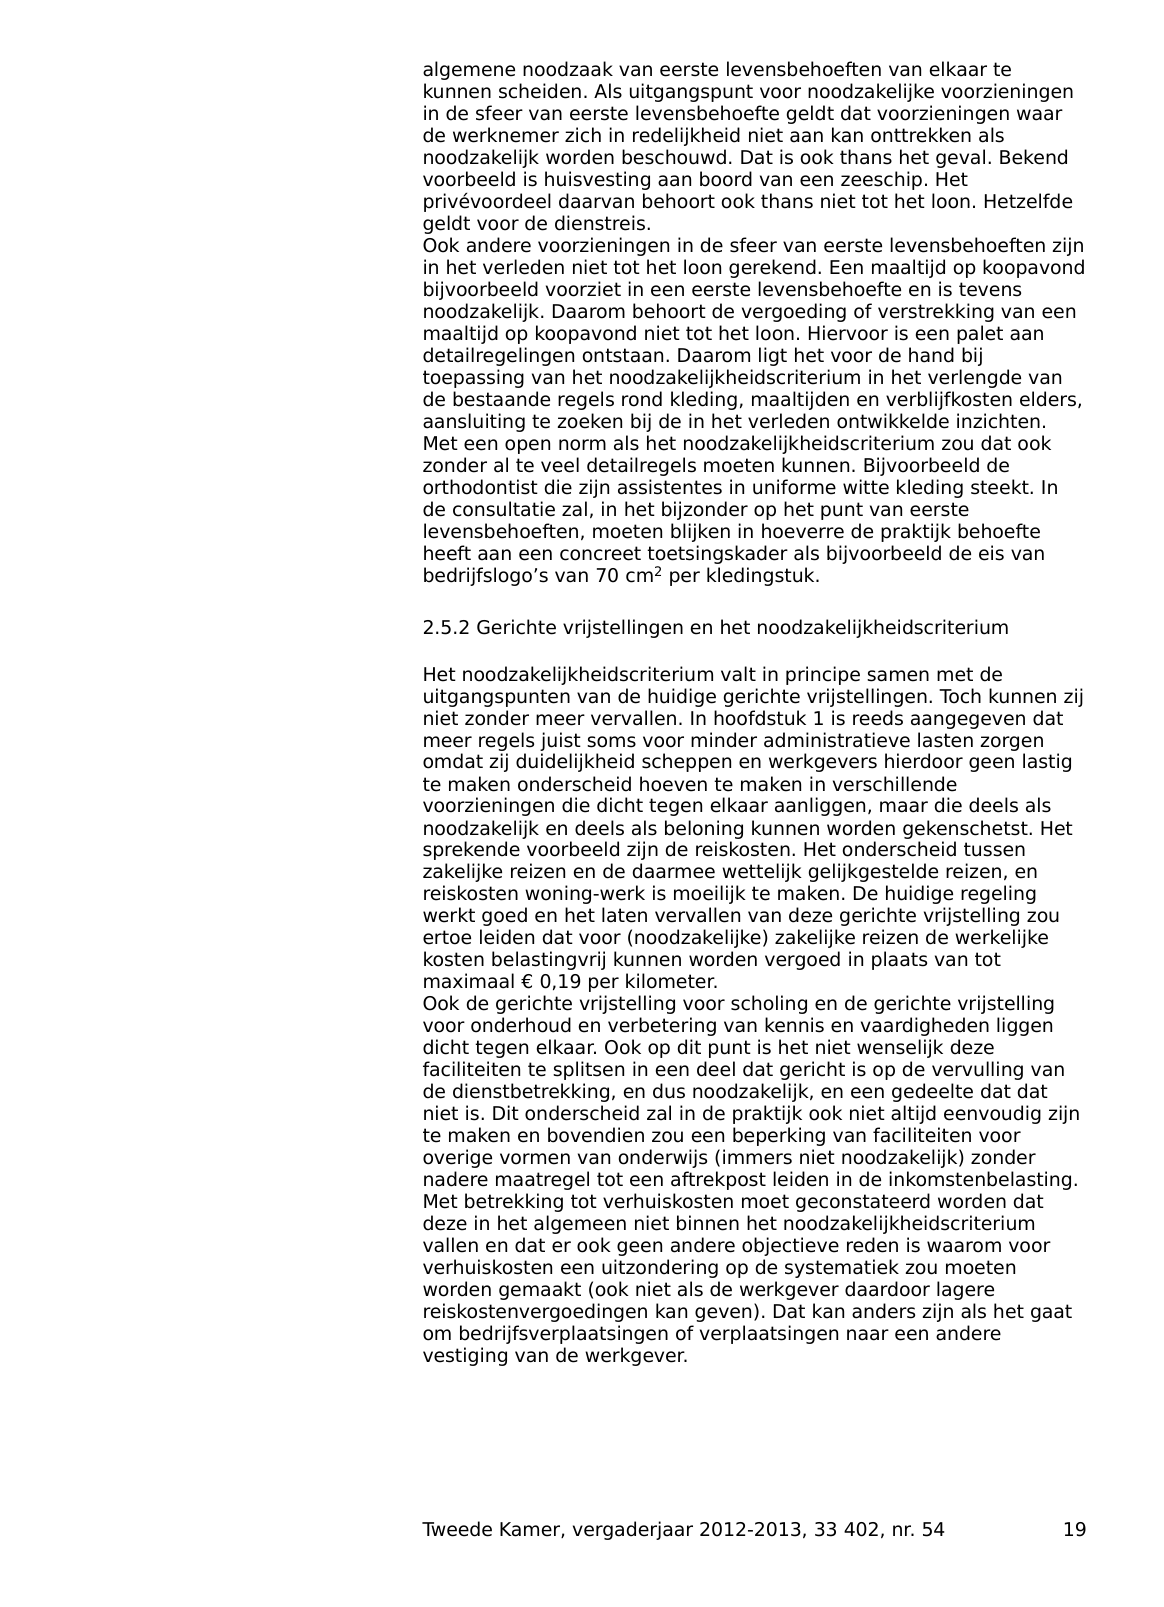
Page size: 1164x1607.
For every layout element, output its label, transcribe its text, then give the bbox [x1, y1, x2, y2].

text Met betrekking tot verhuiskosten moet geconstateerd worden dat deze in het algemeen niet binnen het noodzakelijkheidscriterium vallen en dat er ook geen andere objectieve reden is waarom voor verhuiskosten een uitzondering op de systematiek zou moeten worden gemaakt (ook niet als de werkgever daardoor lagere reiskostenvergoedingen kan geven). Dat kan anders zijn als het gaat om bedrijfsverplaatsingen of verplaatsingen naar een andere vestiging van de werkgever. [422, 1191, 1087, 1367]
text algemene noodzaak van eerste levensbehoeften van elkaar te kunnen scheiden. Als uitgangspunt voor noodzakelijke voorzieningen in de sfeer van eerste levensbehoefte geldt dat voorzieningen waar de werknemer zich in redelijkheid niet aan kan onttrekken als noodzakelijk worden beschouwd. Dat is ook thans het geval. Bekend voorbeeld is huisvesting aan boord van een zeeschip. Het privévoordeel daarvan behoort ook thans niet tot het loon. Hetzelfde geldt voor de dienstreis. [422, 59, 1087, 235]
text Ook de gerichte vrijstelling voor scholing en de gerichte vrijstelling voor onderhoud en verbetering van kennis en vaardigheden liggen dicht tegen elkaar. Ook op dit punt is het niet wenselijk deze faciliteiten te splitsen in een deel dat gericht is op de vervulling van de dienstbetrekking, en dus noodzakelijk, en een gedeelte dat dat niet is. Dit onderscheid zal in de praktijk ook niet altijd eenvoudig zijn te maken en bovendien zou een beperking van faciliteiten voor overige vormen van onderwijs (immers niet noodzakelijk) zonder nadere maatregel tot een aftrekpost leiden in de inkomstenbelasting. [422, 993, 1087, 1191]
text Het noodzakelijkheidscriterium valt in principe samen met de uitgangspunten van de huidige gerichte vrijstellingen. Toch kunnen zij niet zonder meer vervallen. In hoofdstuk 1 is reeds aangegeven dat meer regels juist soms voor minder administratieve lasten zorgen omdat zij duidelijkheid scheppen en werkgevers hierdoor geen lastig te maken onderscheid hoeven te maken in verschillende voorzieningen die dicht tegen elkaar aanliggen, maar die deels als noodzakelijk en deels als beloning kunnen worden gekenschetst. Het sprekende voorbeeld zijn de reiskosten. Het onderscheid tussen zakelijke reizen en de daarmee wettelijk gelijkgestelde reizen, en reiskosten woning-werk is moeilijk te maken. De huidige regeling werkt goed en het laten vervallen van deze gerichte vrijstelling zou ertoe leiden dat voor (noodzakelijke) zakelijke reizen de werkelijke kosten belastingvrij kunnen worden vergoed in plaats van tot maximaal € 0,19 per kilometer. [422, 663, 1087, 993]
text Ook andere voorzieningen in de sfeer van eerste levensbehoeften zijn in het verleden niet tot het loon gerekend. Een maaltijd op koopavond bijvoorbeeld voorziet in een eerste levensbehoefte en is tevens noodzakelijk. Daarom behoort de vergoeding of verstrekking van een maaltijd op koopavond niet tot het loon. Hiervoor is een palet aan detailregelingen ontstaan. Daarom ligt het voor de hand bij toepassing van het noodzakelijkheidscriterium in het verlengde van de bestaande regels rond kleding, maaltijden en verblijfkosten elders, aansluiting te zoeken bij de in het verleden ontwikkelde inzichten. Met een open norm als het noodzakelijkheidscriterium zou dat ook zonder al te veel detailregels moeten kunnen. Bijvoorbeeld de orthodontist die zijn assistentes in uniforme witte kleding steekt. In de consultatie zal, in het bijzonder op het punt van eerste levensbehoeften, moeten blijken in hoeverre de praktijk behoefte heeft aan een concreet toetsingskader als bijvoorbeeld de eis van bedrijfslogo’s van 70 cm2 per kledingstuk. [422, 235, 1087, 587]
subtitle 2.5.2 Gerichte vrijstellingen en het noodzakelijkheidscriterium [422, 617, 1087, 638]
